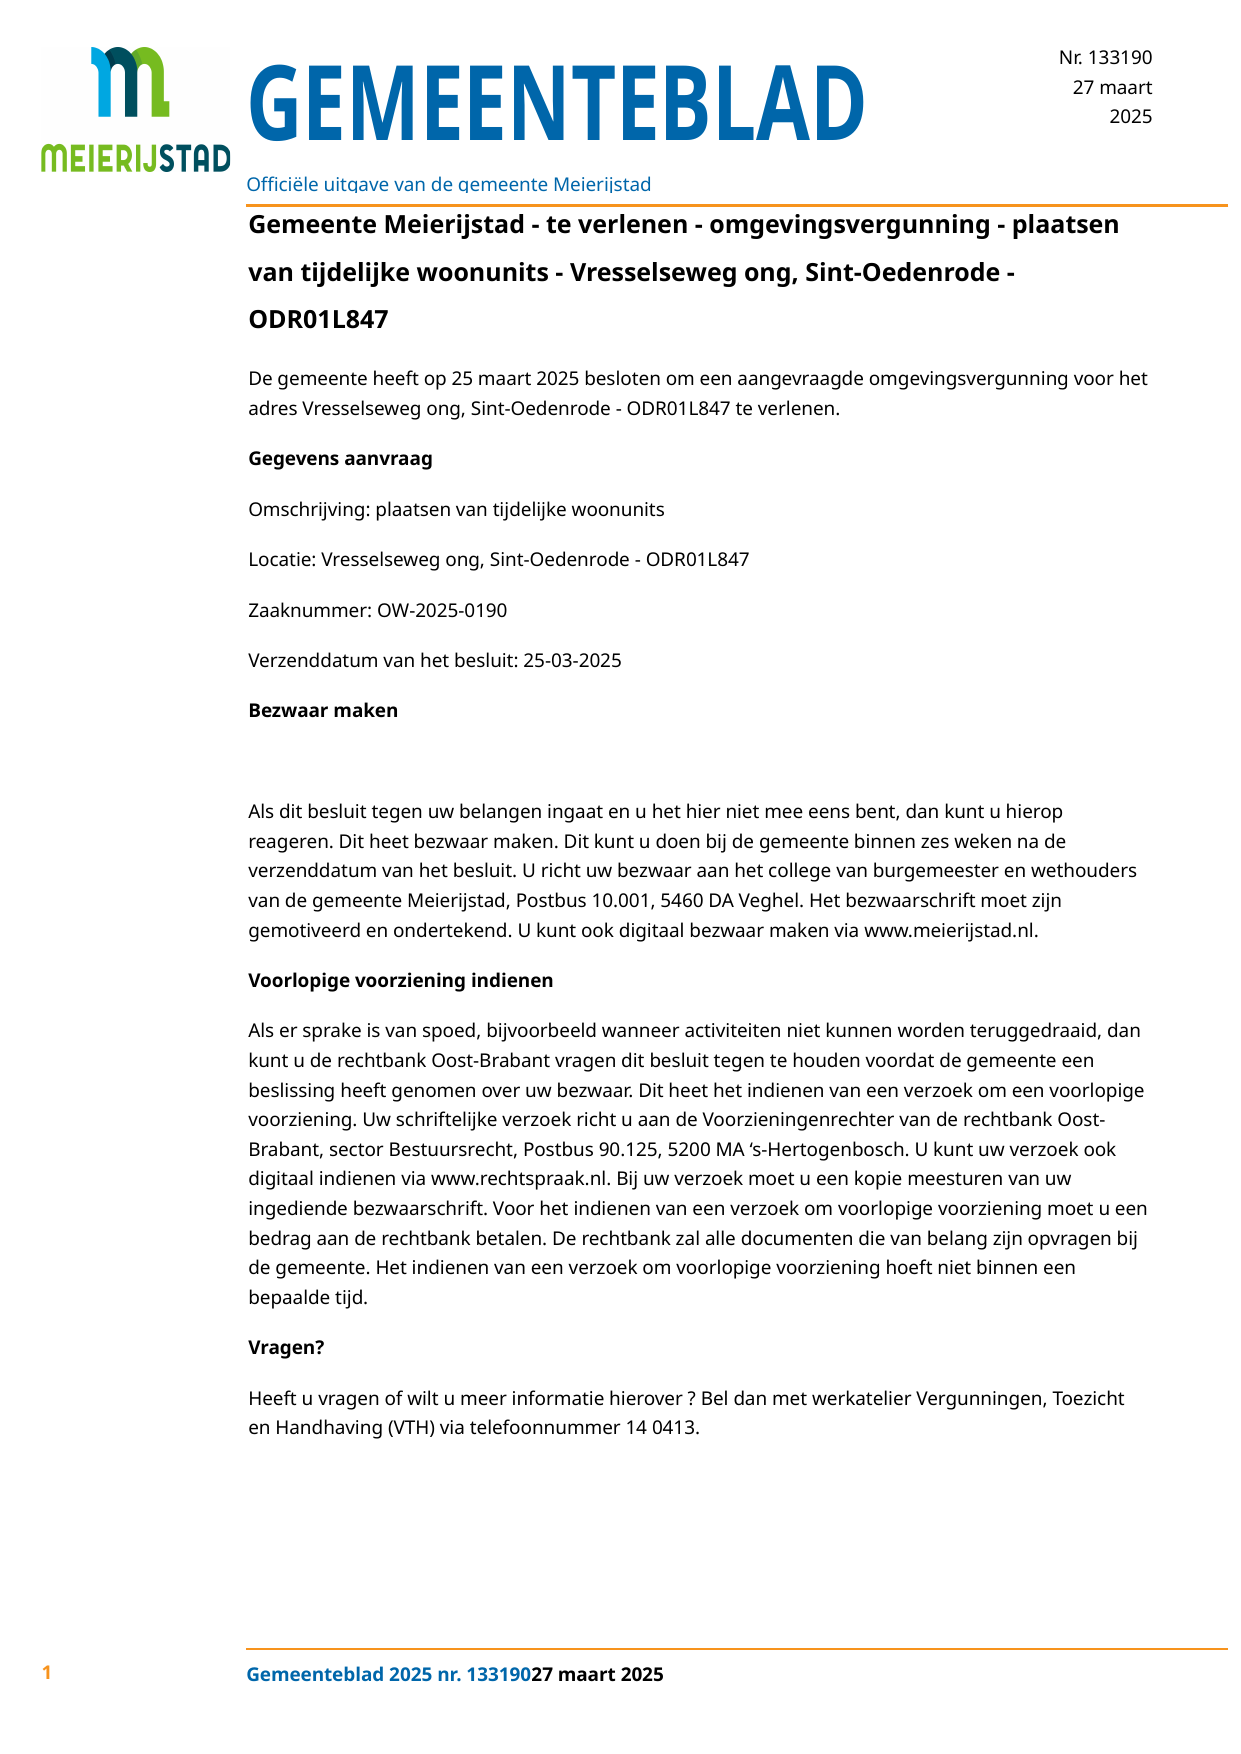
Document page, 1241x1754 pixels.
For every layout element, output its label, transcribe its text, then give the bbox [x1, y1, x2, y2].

text Vragen? [248, 1334, 1152, 1360]
text Gegevens aanvraag [248, 446, 1152, 471]
picture [41, 47, 231, 172]
text Als dit besluit tegen uw belangen ingaat en u het hier niet mee eens bent, dan kunt u hierop reageren. Dit heet bezwaar maken. Dit kunt u doen bij de gemeente binnen zes weken na de verzenddatum van het besluit. U richt uw bezwaar aan het college van burgemeester en wethouders van de gemeente Meierijstad, Postbus 10.001, 5460 DA Veghel. Het bezwaarschrift moet zijn gemotiveerd en ondertekend. U kunt ook digitaal bezwaar maken via www.meierijstad.nl. [248, 798, 1152, 942]
text Als er sprake is van spoed, bijvoorbeeld wanneer activiteiten niet kunnen worden teruggedraaid, dan kunt u de rechtbank Oost-Brabant vragen dit besluit tegen te houden voordat de gemeente een beslissing heeft genomen over uw bezwaar. Dit heet het indienen van een verzoek om een voorlopige voorziening. Uw schriftelijke verzoek richt u aan de Voorzieningenrechter van de rechtbank Oost-Brabant, sector Bestuursrecht, Postbus 90.125, 5200 MA ‘s-Hertogenbosch. U kunt uw verzoek ook digitaal indienen via www.rechtspraak.nl. Bij uw verzoek moet u een kopie meesturen van uw ingediende bezwaarschrift. Voor het indienen van een verzoek om voorlopige voorziening moet u een bedrag aan de rechtbank betalen. De rechtbank zal alle documenten die van belang zijn opvragen bij de gemeente. Het indienen van een verzoek om voorlopige voorziening hoeft niet binnen een bepaalde tijd. [248, 1018, 1152, 1309]
text Gemeente Meierijstad - te verlenen - omgevingsvergunning - plaatsen van tijdelijke woonunits - Vresselseweg ong, Sint-Oedenrode - ODR01L847 [248, 207, 1152, 336]
text Heeft u vragen of wilt u meer informatie hierover ? Bel dan met werkatelier Vergunningen, Toezicht en Handhaving (VTH) via telefoonnummer 14 0413. [248, 1385, 1152, 1440]
text Bezwaar maken [248, 698, 1152, 723]
text Zaaknummer: OW-2025-0190 [248, 597, 1152, 622]
text Verzenddatum van het besluit: 25-03-2025 [248, 647, 1152, 673]
text De gemeente heeft op 25 maart 2025 besloten om een aangevraagde omgevingsvergunning voor het adres Vresselseweg ong, Sint-Oedenrode - ODR01L847 te verlenen. [248, 366, 1152, 421]
text Omschrijving: plaatsen van tijdelijke woonunits [248, 496, 1152, 522]
text Locatie: Vresselseweg ong, Sint-Oedenrode - ODR01L847 [248, 546, 1152, 572]
text Voorlopige voorziening indienen [248, 967, 1152, 993]
